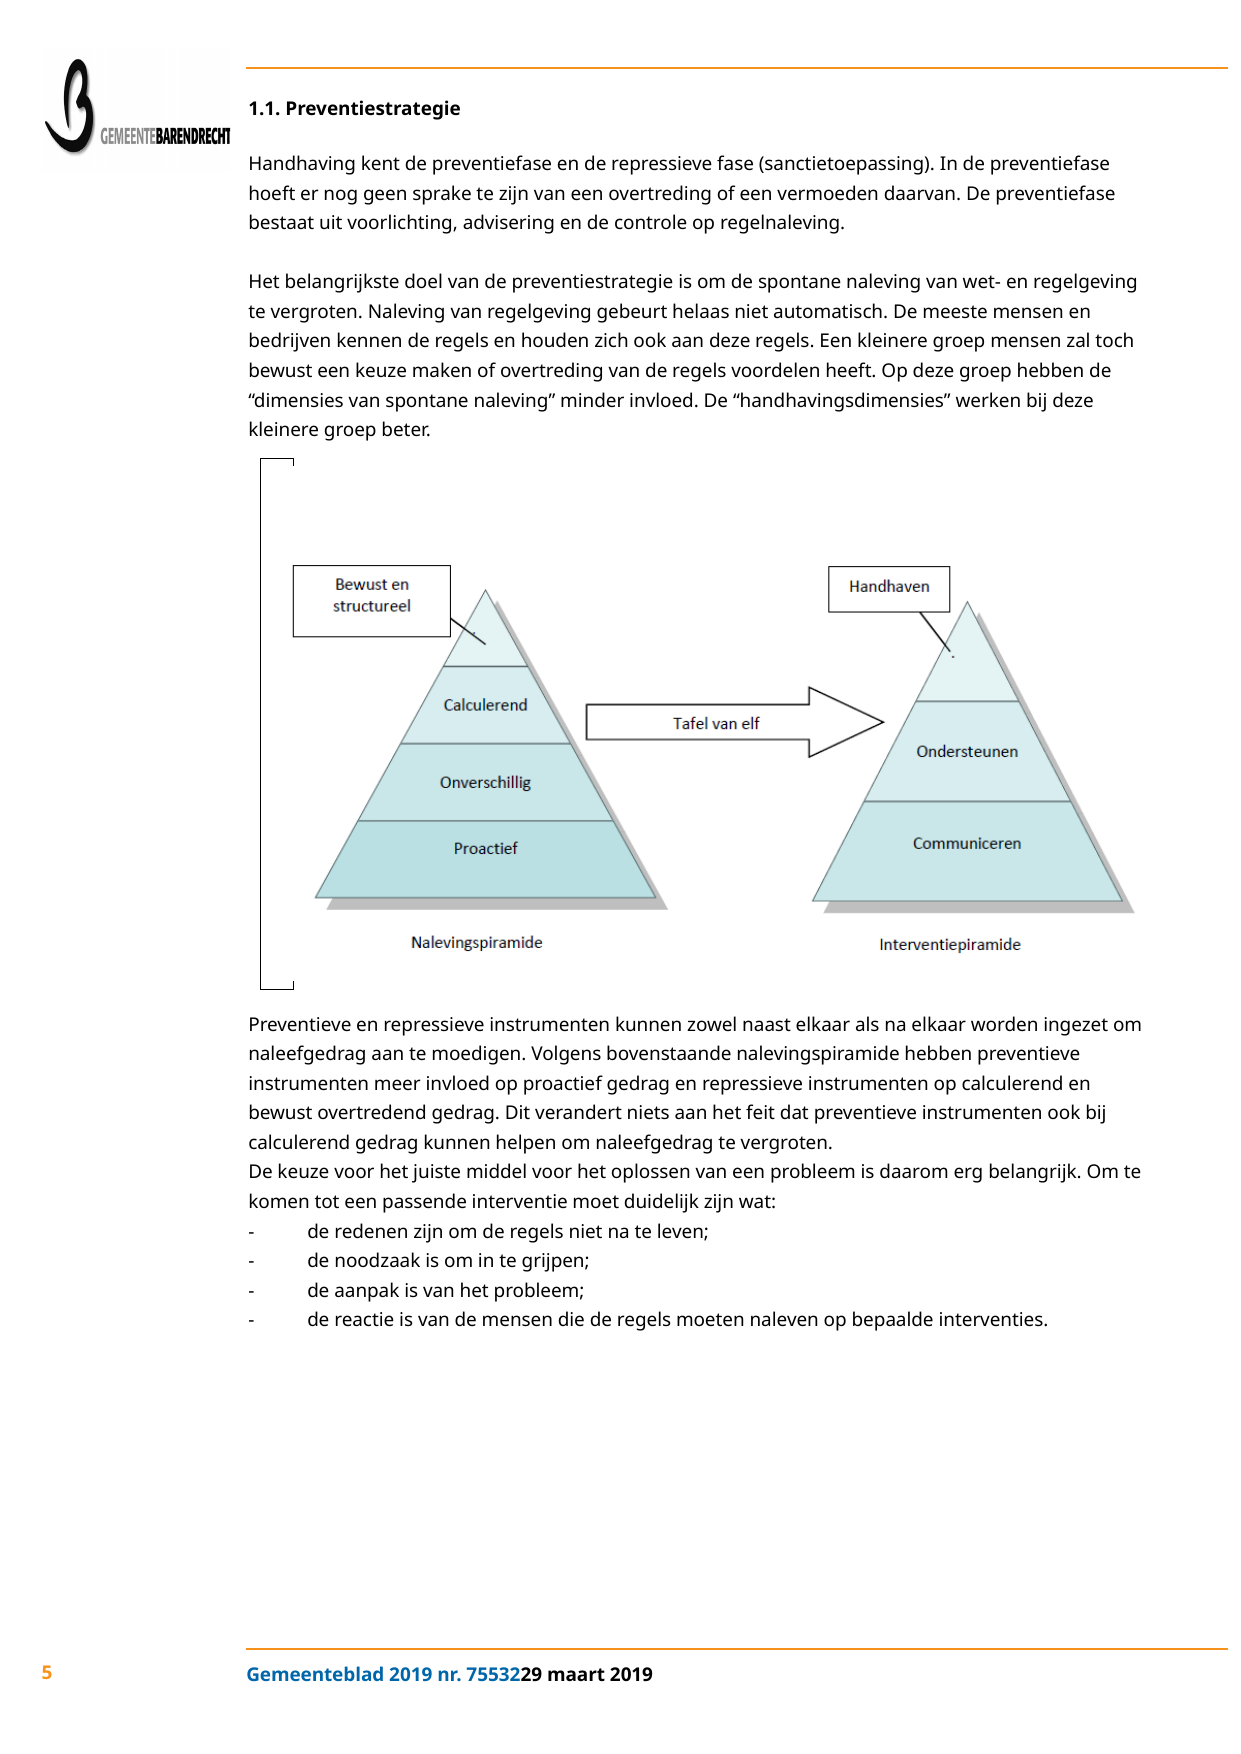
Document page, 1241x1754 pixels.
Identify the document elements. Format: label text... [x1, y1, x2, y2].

list de aanpak is van het probleem; [248, 1277, 1152, 1303]
picture [41, 47, 231, 172]
list de noodzaak is om in te grijpen; [248, 1247, 1152, 1273]
text 1.1. Preventiestrategie [248, 95, 1152, 121]
text De keuze voor het juiste middel voor het oplossen van een probleem is daarom erg belangrijk. Om te komen tot een passende interventie moet duidelijk zijn wat: [248, 1159, 1152, 1214]
text Preventieve en repressieve instrumenten kunnen zowel naast elkaar als na elkaar worden ingezet om naleefgedrag aan te moedigen. Volgens bovenstaande nalevingspiramide hebben preventieve instrumenten meer invloed op proactief gedrag en repressieve instrumenten op calculerend en bewust overtredend gedrag. Dit verandert niets aan het feit dat preventieve instrumenten ook bij calculerend gedrag kunnen helpen om naleefgedrag te vergroten. [248, 1011, 1152, 1155]
list de reactie is van de mensen die de regels moeten naleven op bepaalde interventies. [248, 1307, 1152, 1332]
text Het belangrijkste doel van de preventiestrategie is om de spontane naleving van wet- en regelgeving te vergroten. Naleving van regelgeving gebeurt helaas niet automatisch. De meeste mensen en bedrijven kennen de regels en houden zich ook aan deze regels. Een kleinere groep mensen zal toch bewust een keuze maken of overtreding van de regels voordelen heeft. Op deze groep hebben de “dimensies van spontane naleving” minder invloed. De “handhavingsdimensies” werken bij deze kleinere groep beter. [248, 268, 1152, 442]
picture [268, 466, 1155, 981]
list de redenen zijn om de regels niet na te leven; [248, 1218, 1152, 1244]
text Handhaving kent de preventiefase en de repressieve fase (sanctietoepassing). In de preventiefase hoeft er nog geen sprake te zijn van een overtreding of een vermoeden daarvan. De preventiefase bestaat uit voorlichting, advisering en de controle op regelnaleving. [248, 150, 1152, 235]
